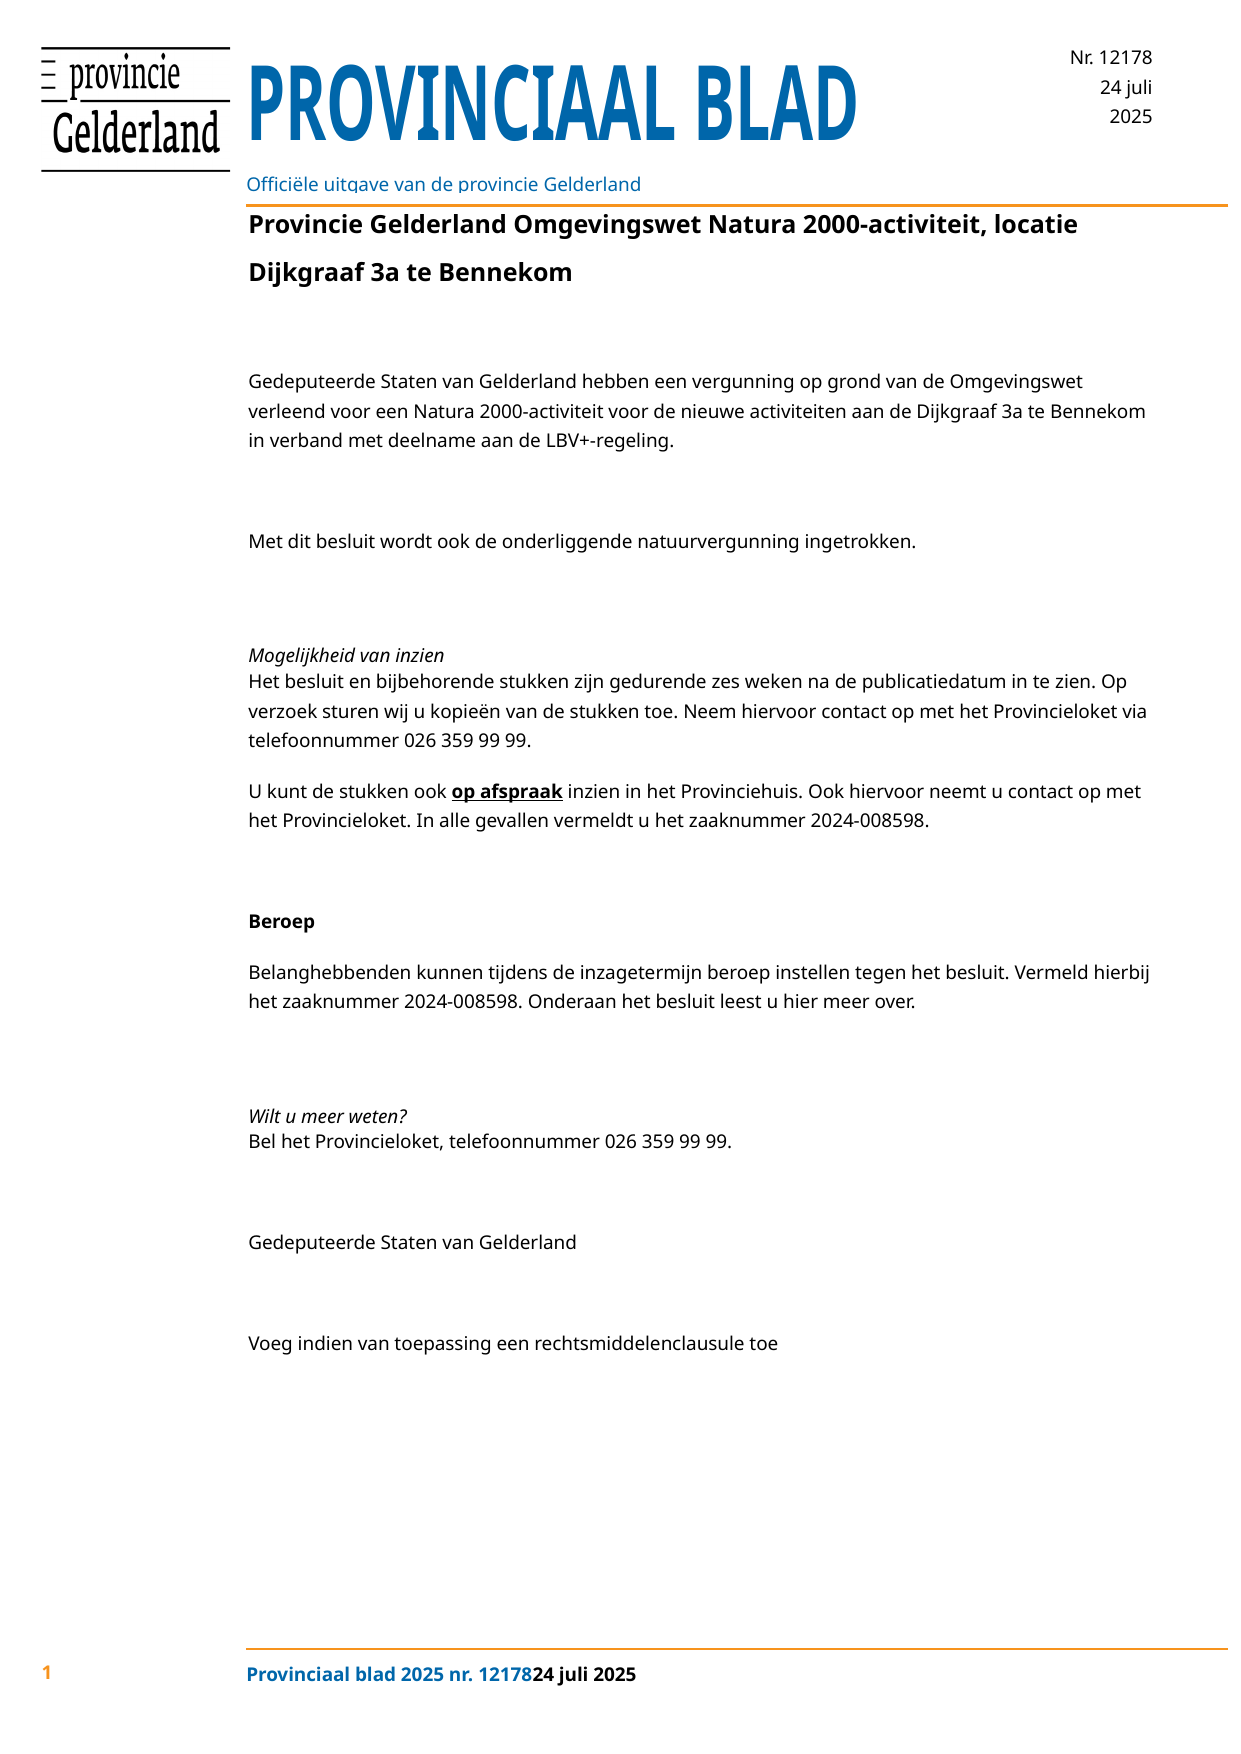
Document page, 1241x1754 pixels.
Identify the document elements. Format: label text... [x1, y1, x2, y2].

text Belanghebbenden kunnen tijdens de inzagetermijn beroep instellen tegen het besluit. Vermeld hierbij het zaaknummer 2024-008598. Onderaan het besluit leest u hier meer over. [248, 959, 1152, 1014]
text Het besluit en bijbehorende stukken zijn gedurende zes weken na de publicatiedatum in te zien. Op verzoek sturen wij u kopieën van de stukken toe. Neem hiervoor contact op met het Provincieloket via telefoonnummer 026 359 99 99. [248, 668, 1152, 753]
text Gedeputeerde Staten van Gelderland [248, 1229, 1152, 1255]
text Voeg indien van toepassing een rechtsmiddelenclausule toe [248, 1330, 1152, 1356]
text U kunt de stukken ook op afspraak inzien in het Provinciehuis. Ook hiervoor neemt u contact op met het Provincieloket. In alle gevallen vermeldt u het zaaknummer 2024-008598. [248, 778, 1152, 833]
text Bel het Provincieloket, telefoonnummer 026 359 99 99. [248, 1128, 1152, 1154]
text Mogelijkheid van inzien [248, 643, 1152, 668]
text Wilt u meer weten? [248, 1103, 1152, 1128]
text Provincie Gelderland Omgevingswet Natura 2000-activiteit, locatie Dijkgraaf 3a te Bennekom [248, 207, 1152, 288]
text Met dit besluit wordt ook de onderliggende natuurvergunning ingetrokken. [248, 528, 1152, 554]
text Beroep [248, 908, 1152, 934]
picture [41, 47, 231, 172]
text Gedeputeerde Staten van Gelderland hebben een vergunning op grond van de Omgevingswet verleend voor een Natura 2000-activiteit voor de nieuwe activiteiten aan de Dijkgraaf 3a te Bennekom in verband met deelname aan de LBV+-regeling. [248, 368, 1152, 453]
